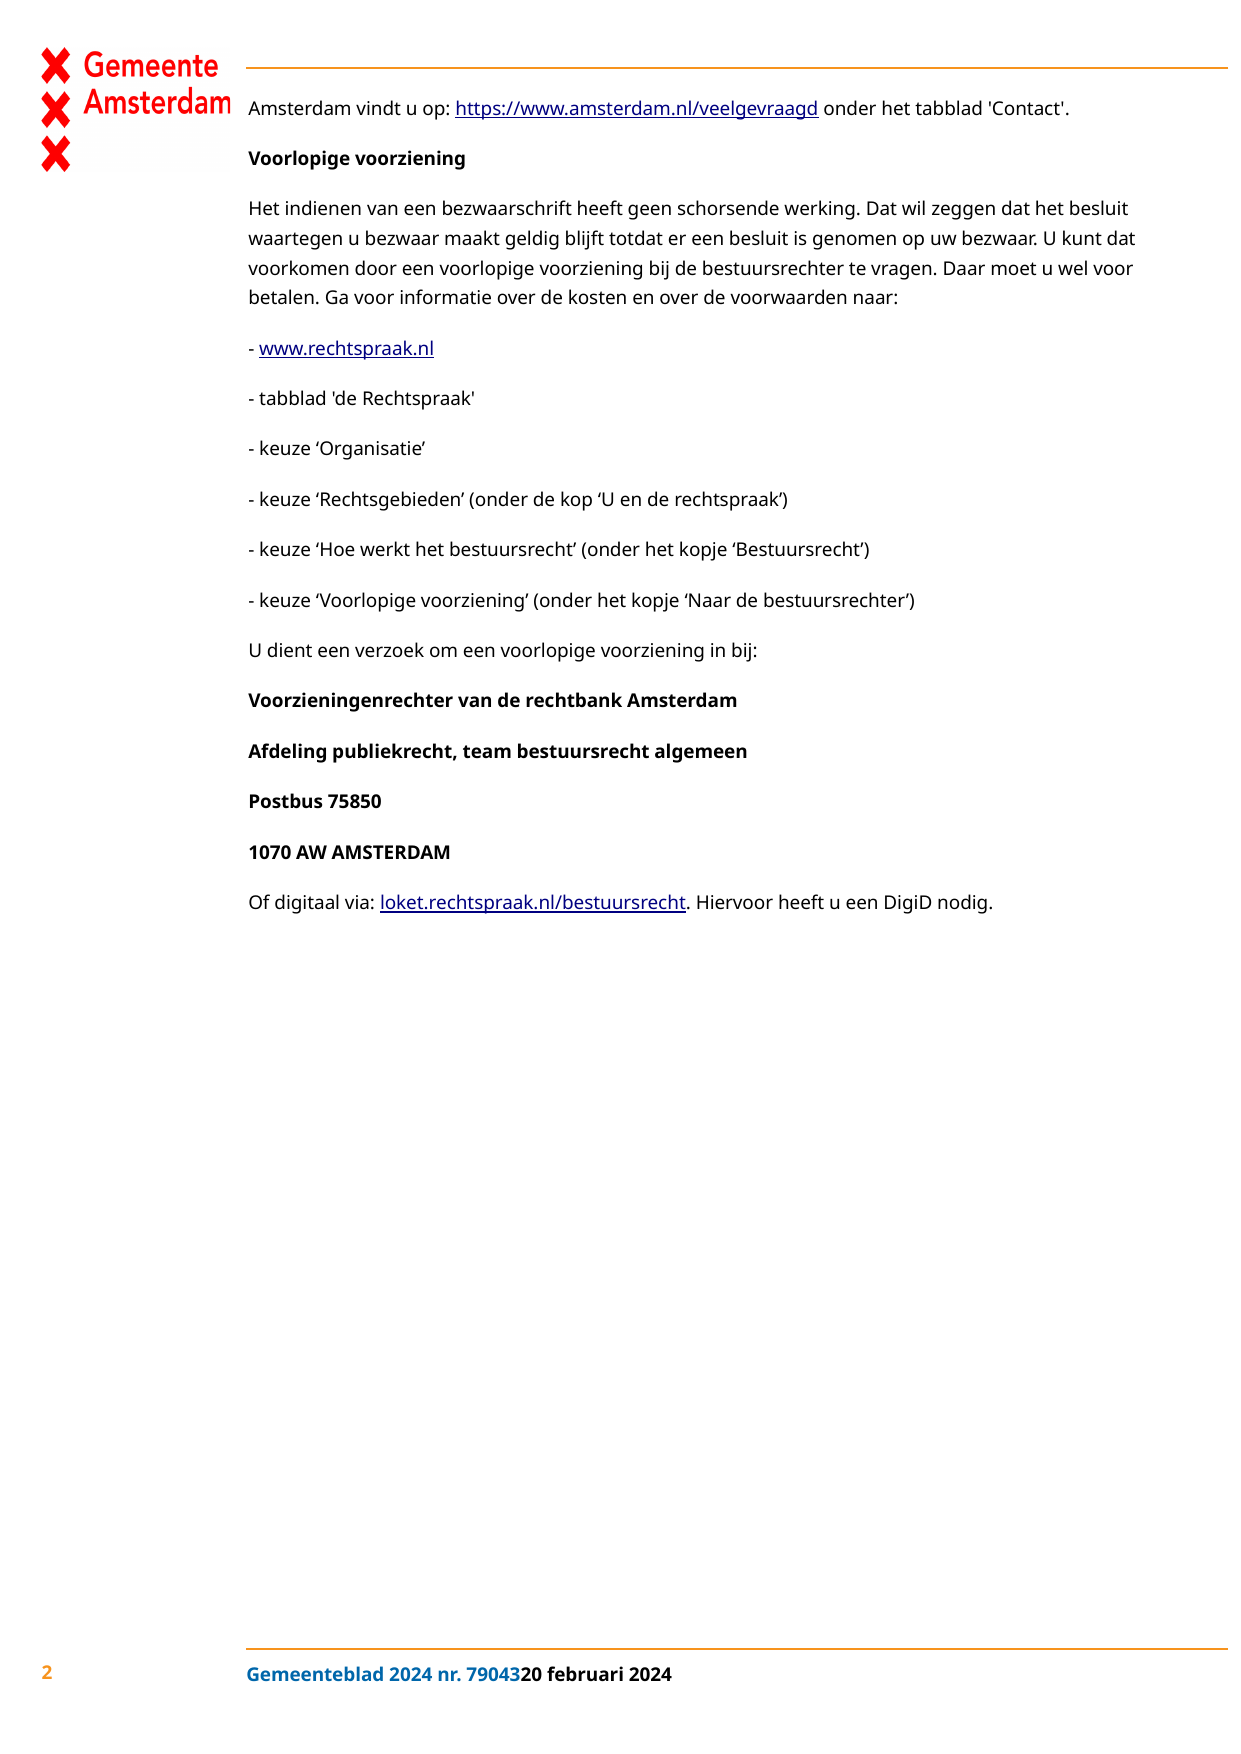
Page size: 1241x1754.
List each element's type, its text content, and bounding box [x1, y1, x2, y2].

text Voorlopige voorziening [248, 145, 1152, 171]
text Het indienen van een bezwaarschrift heeft geen schorsende werking. Dat wil zeggen dat het besluit waartegen u bezwaar maakt geldig blijft totdat er een besluit is genomen op uw bezwaar. U kunt dat voorkomen door een voorlopige voorziening bij de bestuursrechter te vragen. Daar moet u wel voor betalen. Ga voor informatie over de kosten en over de voorwaarden naar: [248, 196, 1152, 310]
text Afdeling publiekrecht, team bestuursrecht algemeen [248, 738, 1152, 764]
text 1070 AW AMSTERDAM [248, 839, 1152, 865]
picture [41, 47, 231, 172]
text - www.rechtspraak.nl [248, 335, 1152, 361]
text - keuze ‘Organisatie’ [248, 436, 1152, 461]
text - tabblad 'de Rechtspraak' [248, 385, 1152, 411]
text - keuze ‘Voorlopige voorziening’ (onder het kopje ‘Naar de bestuursrechter’) [248, 587, 1152, 613]
text Amsterdam vindt u op: https://www.amsterdam.nl/veelgevraagd onder het tabblad 'Contact'. [248, 95, 1152, 121]
text - keuze ‘Rechtsgebieden’ (onder de kop ‘U en de rechtspraak’) [248, 486, 1152, 512]
text Voorzieningenrechter van de rechtbank Amsterdam [248, 688, 1152, 713]
text - keuze ‘Hoe werkt het bestuursrecht’ (onder het kopje ‘Bestuursrecht’) [248, 536, 1152, 562]
text U dient een verzoek om een voorlopige voorziening in bij: [248, 637, 1152, 663]
text Postbus 75850 [248, 788, 1152, 814]
text Of digitaal via: loket.rechtspraak.nl/bestuursrecht. Hiervoor heeft u een DigiD nodig. [248, 889, 1152, 915]
